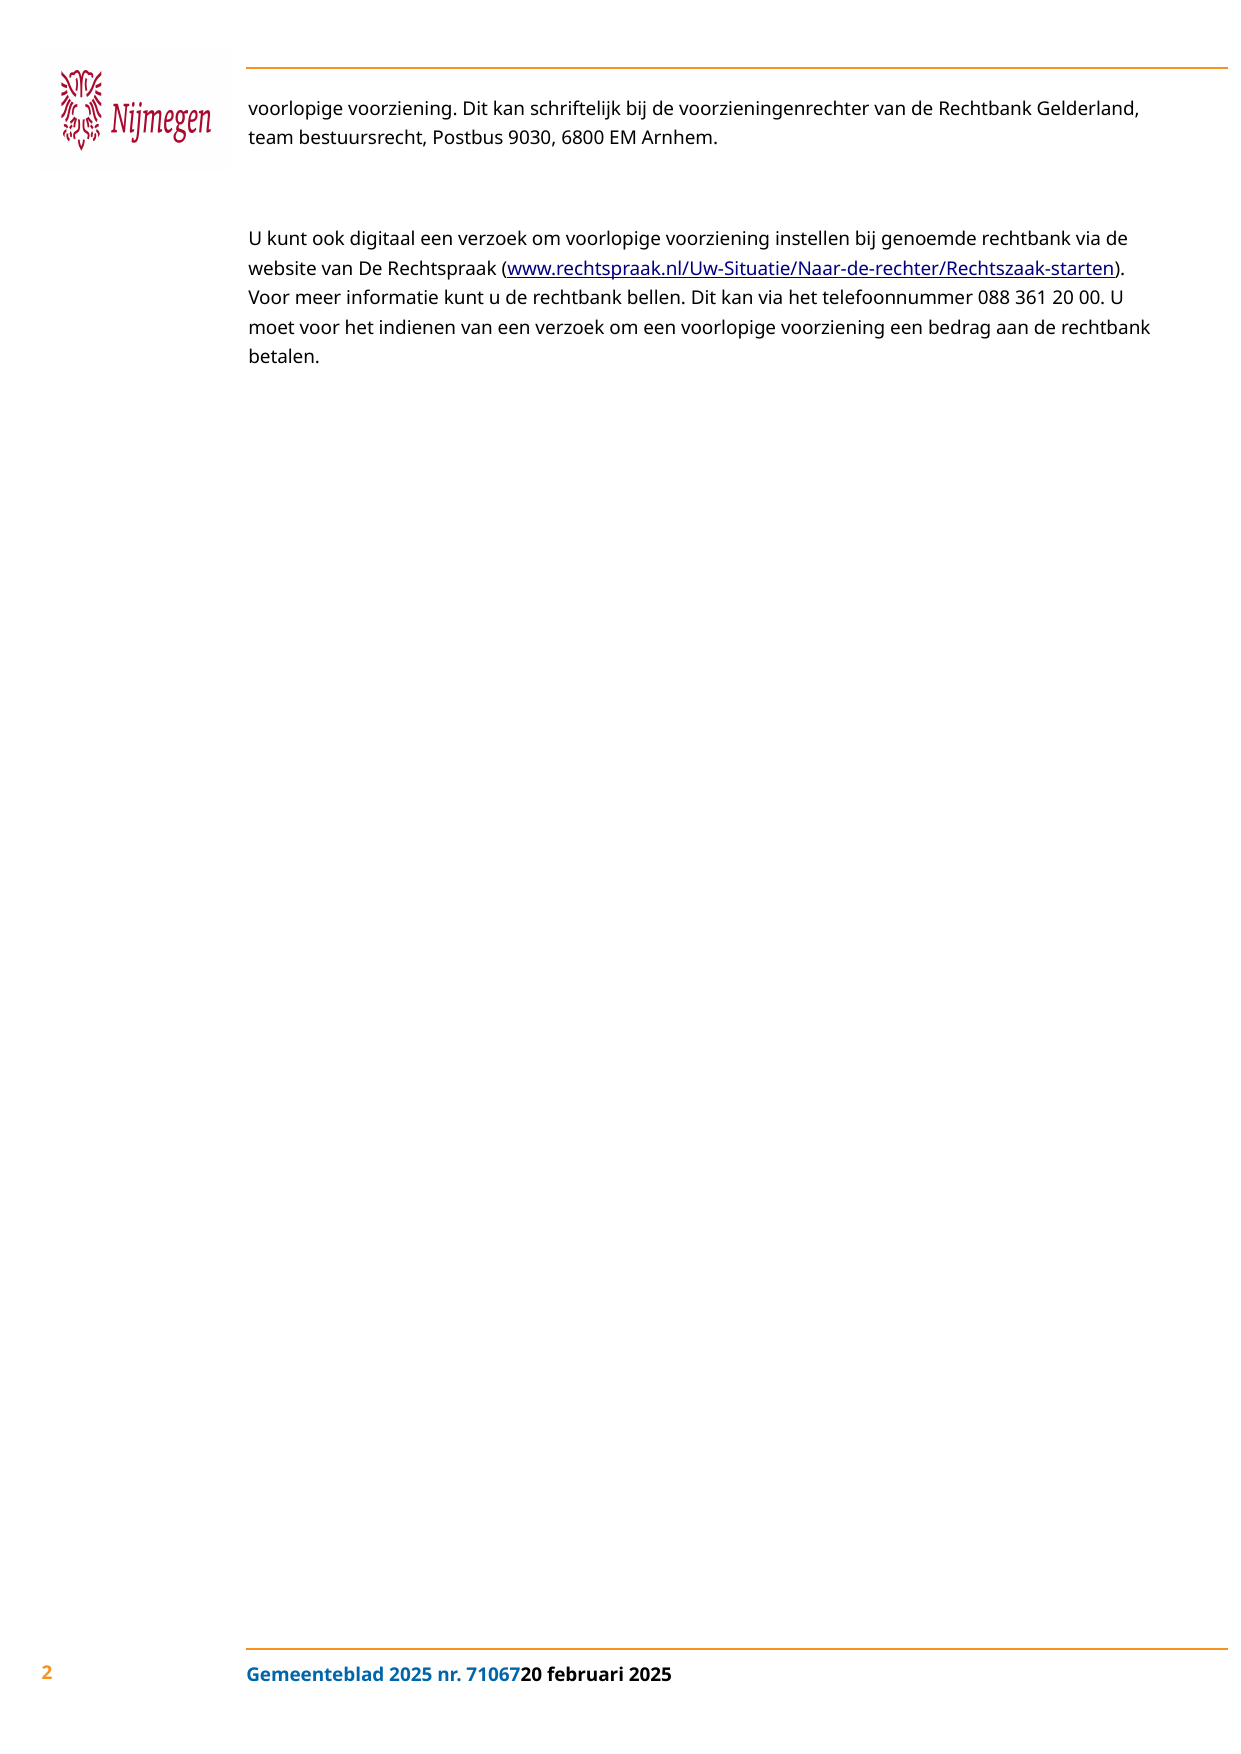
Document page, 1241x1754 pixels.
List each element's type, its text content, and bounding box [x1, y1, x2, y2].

text U kunt ook digitaal een verzoek om voorlopige voorziening instellen bij genoemde rechtbank via de website van De Rechtspraak (www.rechtspraak.nl/Uw-Situatie/Naar-de-rechter/Rechtszaak-starten). Voor meer informatie kunt u de rechtbank bellen. Dit kan via het telefoonnummer 088 361 20 00. U moet voor het indienen van een verzoek om een voorlopige voorziening een bedrag aan de rechtbank betalen. [248, 225, 1152, 369]
picture [41, 47, 231, 172]
text voorlopige voorziening. Dit kan schriftelijk bij de voorzieningenrechter van de Rechtbank Gelderland, team bestuursrecht, Postbus 9030, 6800 EM Arnhem. [248, 95, 1152, 150]
